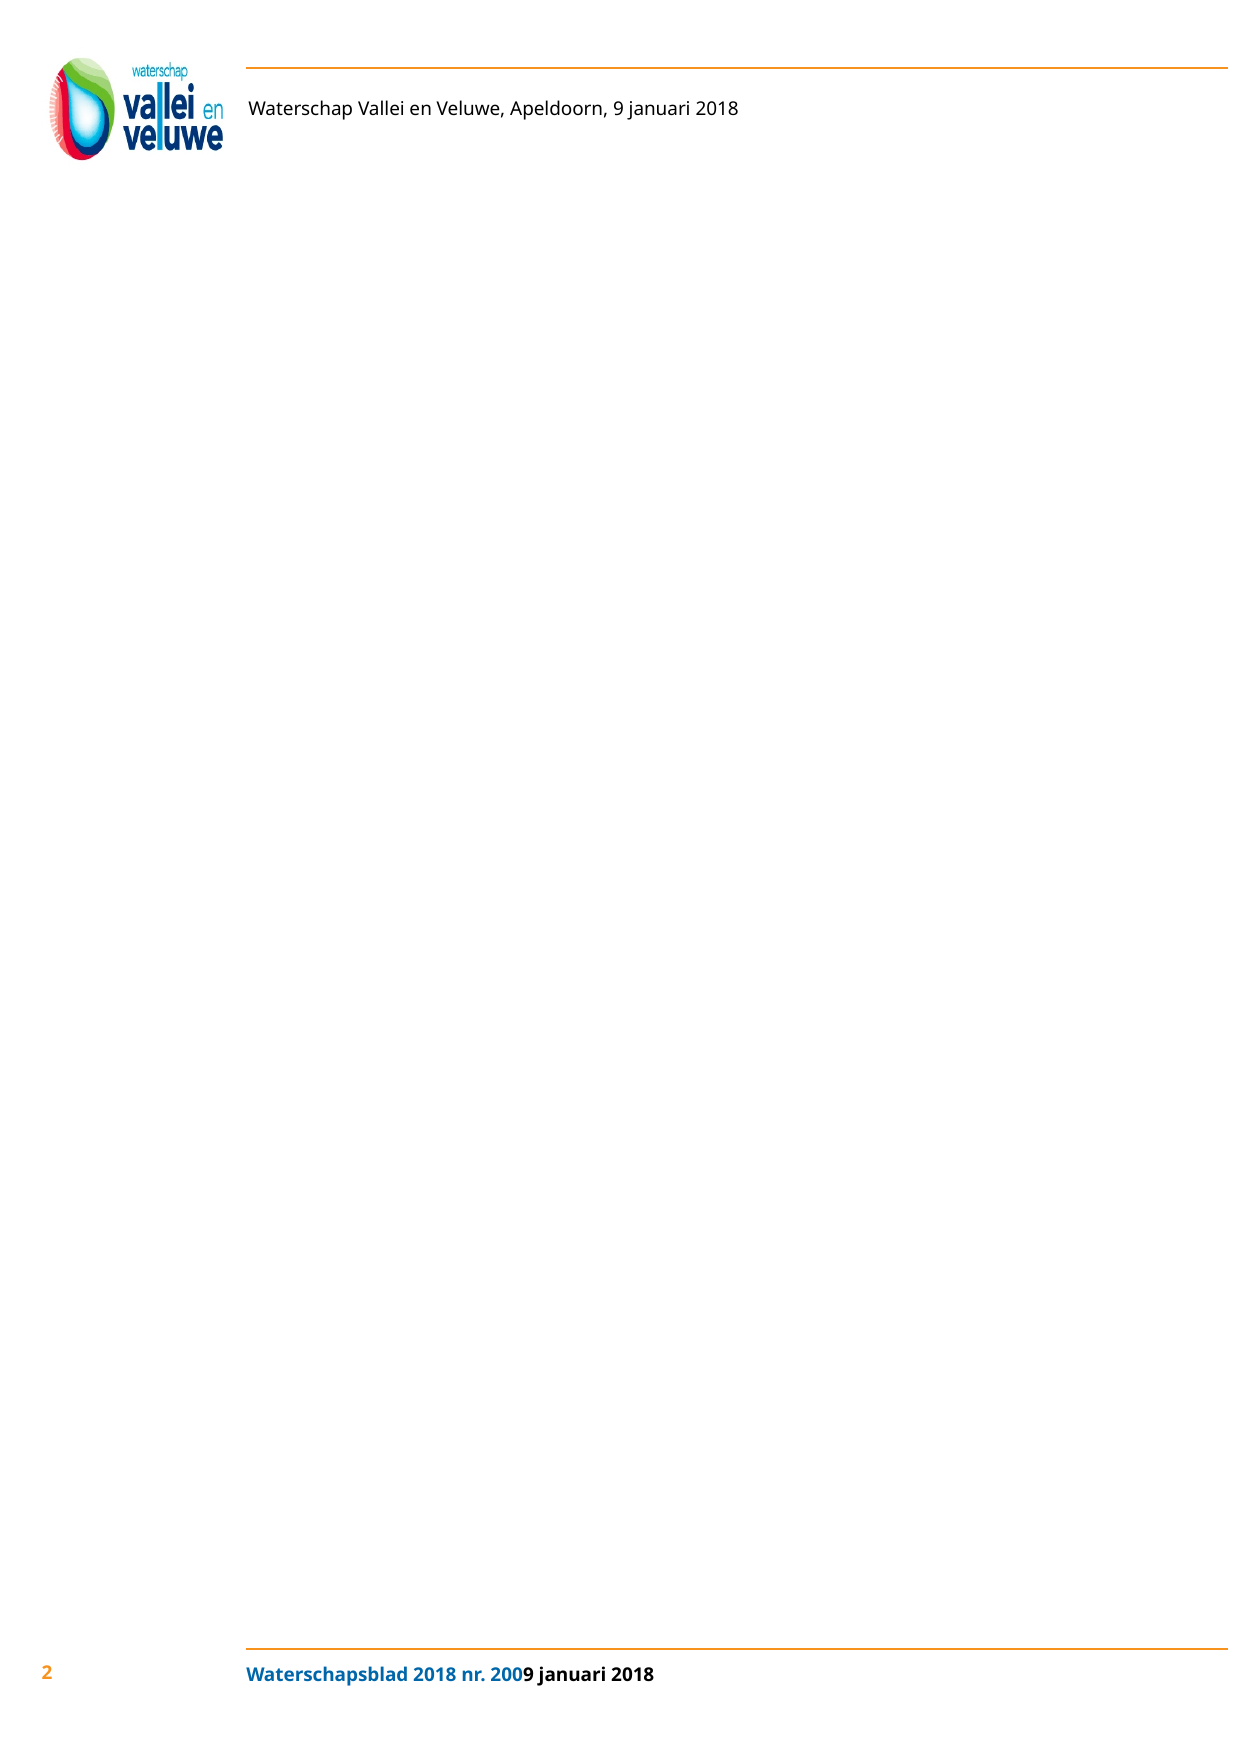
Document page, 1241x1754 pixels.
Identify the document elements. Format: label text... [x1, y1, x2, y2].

text Waterschap Vallei en Veluwe, Apeldoorn, 9 januari 2018 [248, 95, 1152, 121]
picture [41, 47, 231, 172]
